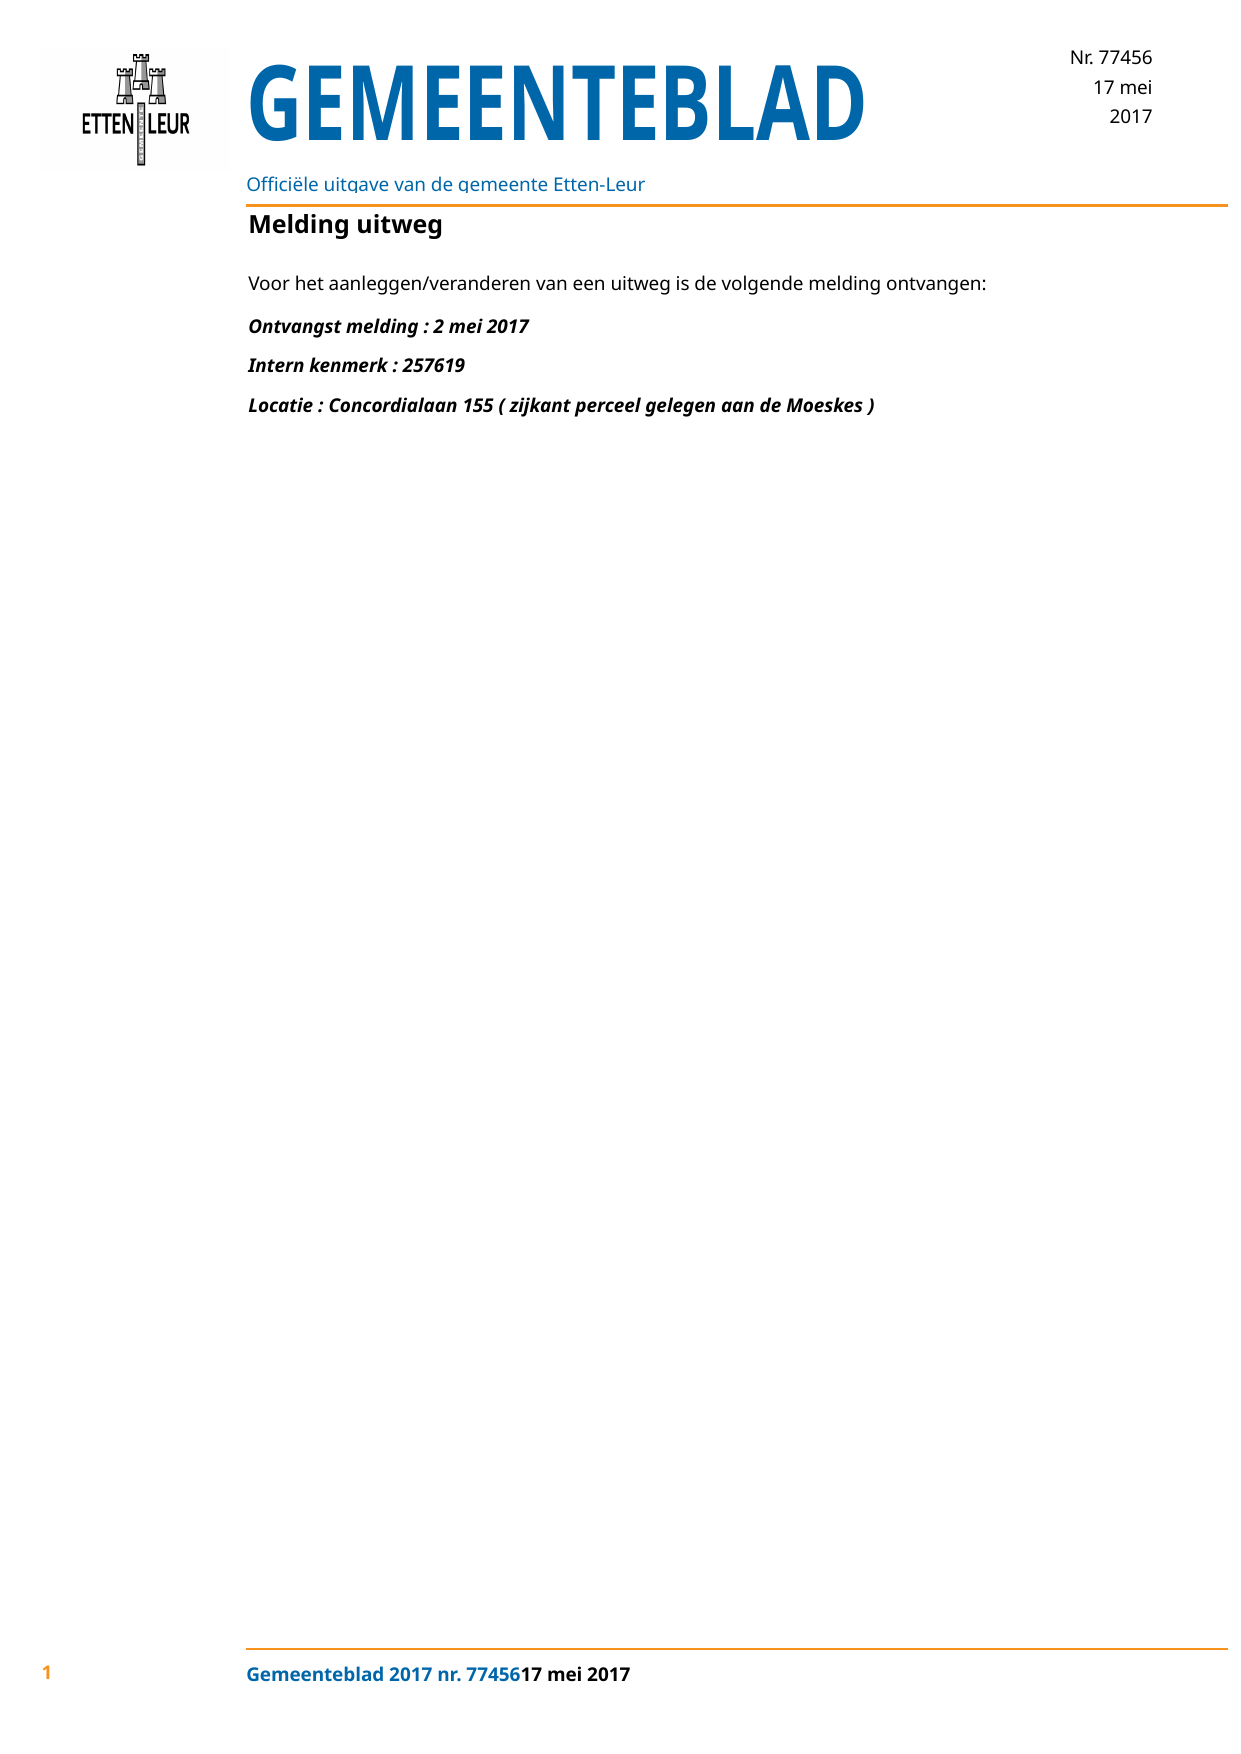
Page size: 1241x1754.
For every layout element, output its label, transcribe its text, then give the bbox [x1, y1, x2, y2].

text Melding uitweg [248, 207, 1152, 241]
text Voor het aanleggen/veranderen van een uitweg is de volgende melding ontvangen: [248, 270, 1152, 296]
text Ontvangst melding : 2 mei 2017 [248, 313, 1152, 339]
text Locatie : Concordialaan 155 ( zijkant perceel gelegen aan de Moeskes ) [248, 392, 1152, 418]
text Intern kenmerk : 257619 [248, 353, 1152, 378]
picture [41, 47, 231, 172]
